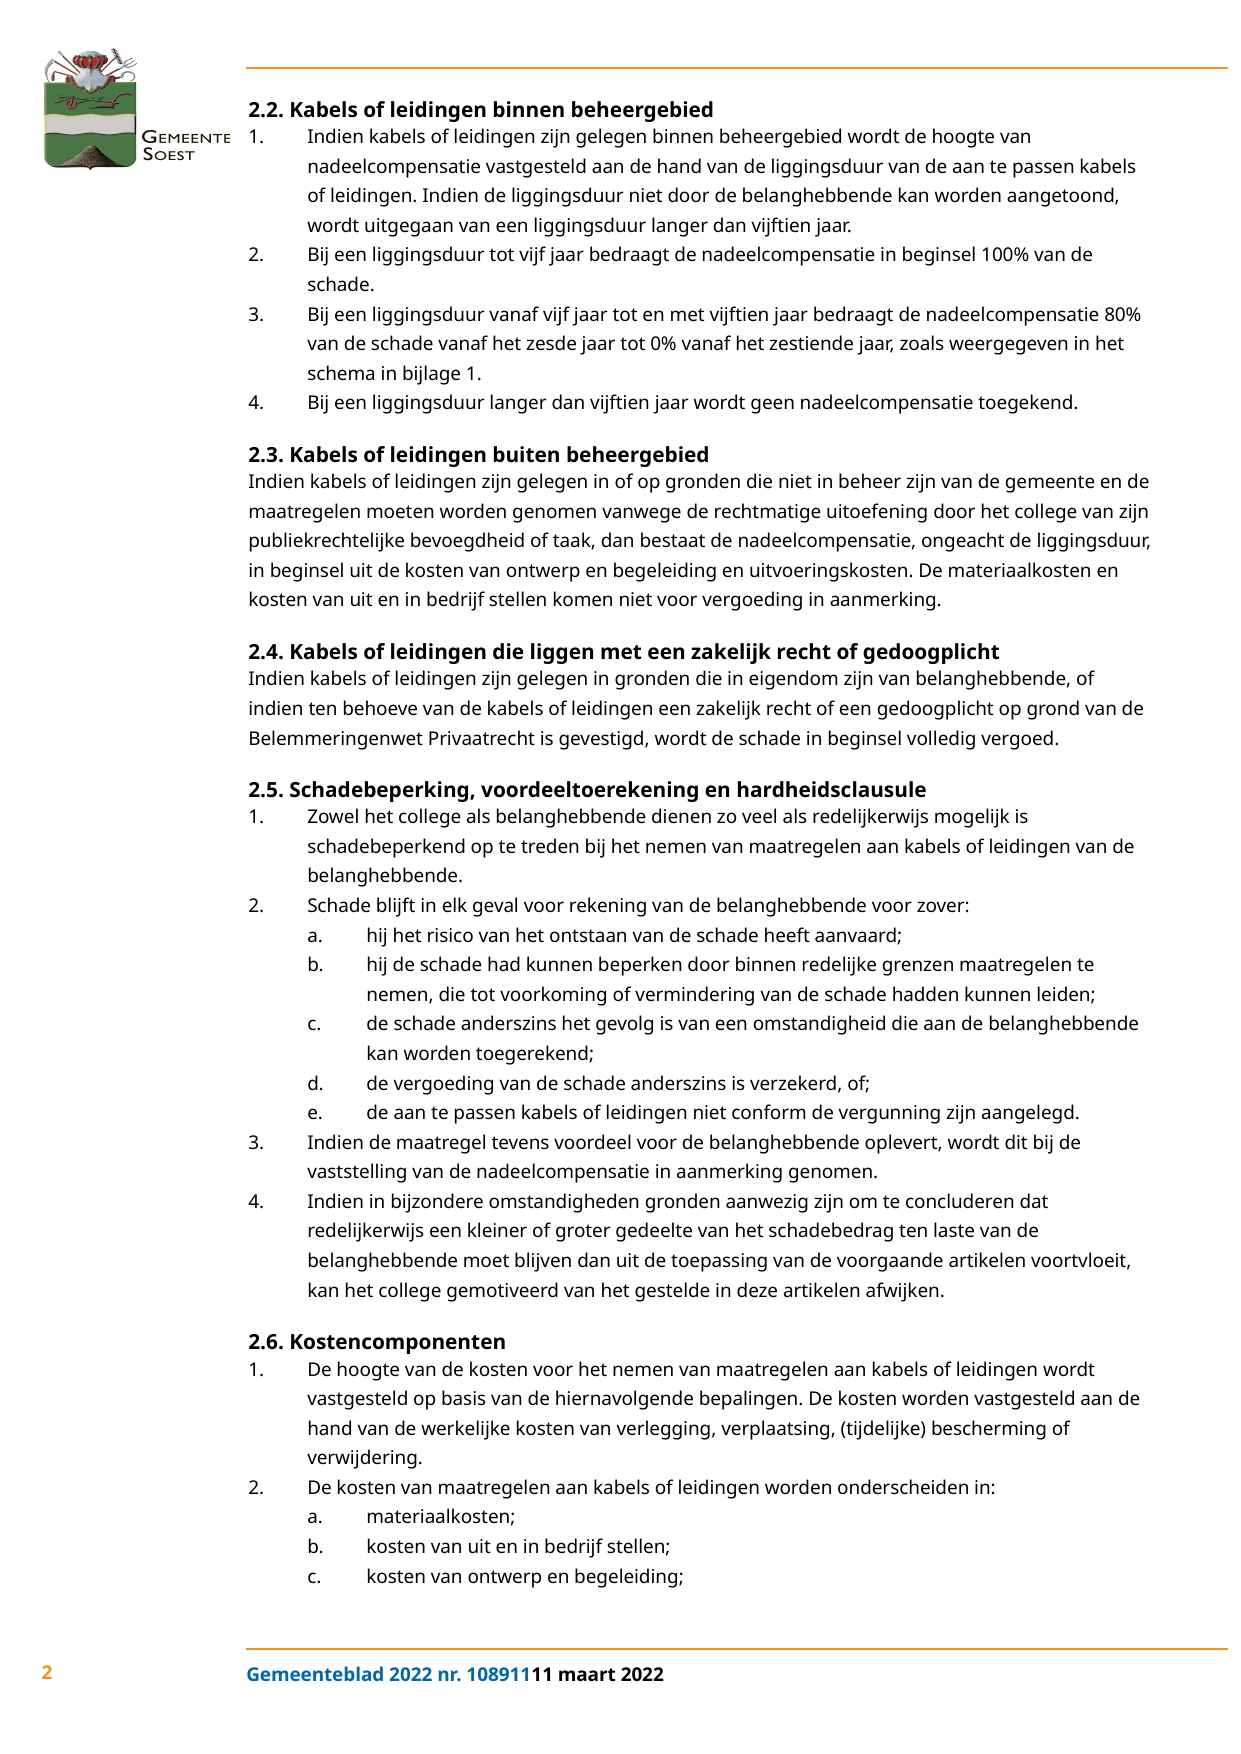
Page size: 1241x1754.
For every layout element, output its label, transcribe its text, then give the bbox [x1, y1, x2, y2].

list Indien in bijzondere omstandigheden gronden aanwezig zijn om te concluderen dat redelijkerwijs een kleiner of groter gedeelte van het schadebedrag ten laste van de belanghebbende moet blijven dan uit de toepassing van de voorgaande artikelen voortvloeit, kan het college gemotiveerd van het gestelde in deze artikelen afwijken. [248, 1188, 1152, 1303]
list de aan te passen kabels of leidingen niet conform de vergunning zijn aangelegd. [307, 1099, 1152, 1125]
text Indien kabels of leidingen zijn gelegen in of op gronden die niet in beheer zijn van de gemeente en de maatregelen moeten worden genomen vanwege de rechtmatige uitoefening door het college van zijn publiekrechtelijke bevoegdheid of taak, dan bestaat de nadeelcompensatie, ongeacht de liggingsduur, in beginsel uit de kosten van ontwerp en begeleiding en uitvoeringskosten. De materiaalkosten en kosten van uit en in bedrijf stellen komen niet voor vergoeding in aanmerking. [248, 468, 1152, 612]
list De hoogte van de kosten voor het nemen van maatregelen aan kabels of leidingen wordt vastgesteld op basis van de hiernavolgende bepalingen. De kosten worden vastgesteld aan de hand van de werkelijke kosten van verlegging, verplaatsing, (tijdelijke) bescherming of verwijdering. [248, 1356, 1152, 1470]
list de schade anderszins het gevolg is van een omstandigheid die aan de belanghebbende kan worden toegerekend; [307, 1011, 1152, 1066]
list Bij een liggingsduur tot vijf jaar bedraagt de nadeelcompensatie in beginsel 100% van de schade. [248, 242, 1152, 297]
text 2.6. Kostencomponenten [248, 1327, 1152, 1356]
list materiaalkosten; [307, 1504, 1152, 1529]
list kosten van ontwerp en begeleiding; [307, 1563, 1152, 1588]
text Indien kabels of leidingen zijn gelegen in gronden die in eigendom zijn van belanghebbende, of indien ten behoeve van de kabels of leidingen een zakelijk recht of een gedoogplicht op grond van de Belemmeringenwet Privaatrecht is gevestigd, wordt de schade in beginsel volledig vergoed. [248, 666, 1152, 750]
list Zowel het college als belanghebbende dienen zo veel als redelijkerwijs mogelijk is schadebeperkend op te treden bij het nemen van maatregelen aan kabels of leidingen van de belanghebbende. [248, 803, 1152, 888]
list Schade blijft in elk geval voor rekening van de belanghebbende voor zover: [248, 892, 1152, 918]
list kosten van uit en in bedrijf stellen; [307, 1533, 1152, 1559]
text 2.2. Kabels of leidingen binnen beheergebied [248, 95, 1152, 123]
list Indien kabels of leidingen zijn gelegen binnen beheergebied wordt de hoogte van nadeelcompensatie vastgesteld aan de hand van de liggingsduur van de aan te passen kabels of leidingen. Indien de liggingsduur niet door de belanghebbende kan worden aangetoond, wordt uitgegaan van een liggingsduur langer dan vijftien jaar. [248, 123, 1152, 238]
text 2.5. Schadebeperking, voordeeltoerekening en hardheidsclausule [248, 775, 1152, 803]
picture [41, 47, 231, 172]
list De kosten van maatregelen aan kabels of leidingen worden onderscheiden in: [248, 1474, 1152, 1500]
list Bij een liggingsduur vanaf vijf jaar tot en met vijftien jaar bedraagt de nadeelcompensatie 80% van de schade vanaf het zesde jaar tot 0% vanaf het zestiende jaar, zoals weergegeven in het schema in bijlage 1. [248, 301, 1152, 386]
list hij de schade had kunnen beperken door binnen redelijke grenzen maatregelen te nemen, die tot voorkoming of vermindering van de schade hadden kunnen leiden; [307, 951, 1152, 1007]
text 2.3. Kabels of leidingen buiten beheergebied [248, 440, 1152, 468]
list Bij een liggingsduur langer dan vijftien jaar wordt geen nadeelcompensatie toegekend. [248, 389, 1152, 415]
list de vergoeding van de schade anderszins is verzekerd, of; [307, 1070, 1152, 1096]
text 2.4. Kabels of leidingen die liggen met een zakelijk recht of gedoogplicht [248, 637, 1152, 666]
list hij het risico van het ontstaan van de schade heeft aanvaard; [307, 922, 1152, 948]
list Indien de maatregel tevens voordeel voor de belanghebbende oplevert, wordt dit bij de vaststelling van de nadeelcompensatie in aanmerking genomen. [248, 1129, 1152, 1184]
